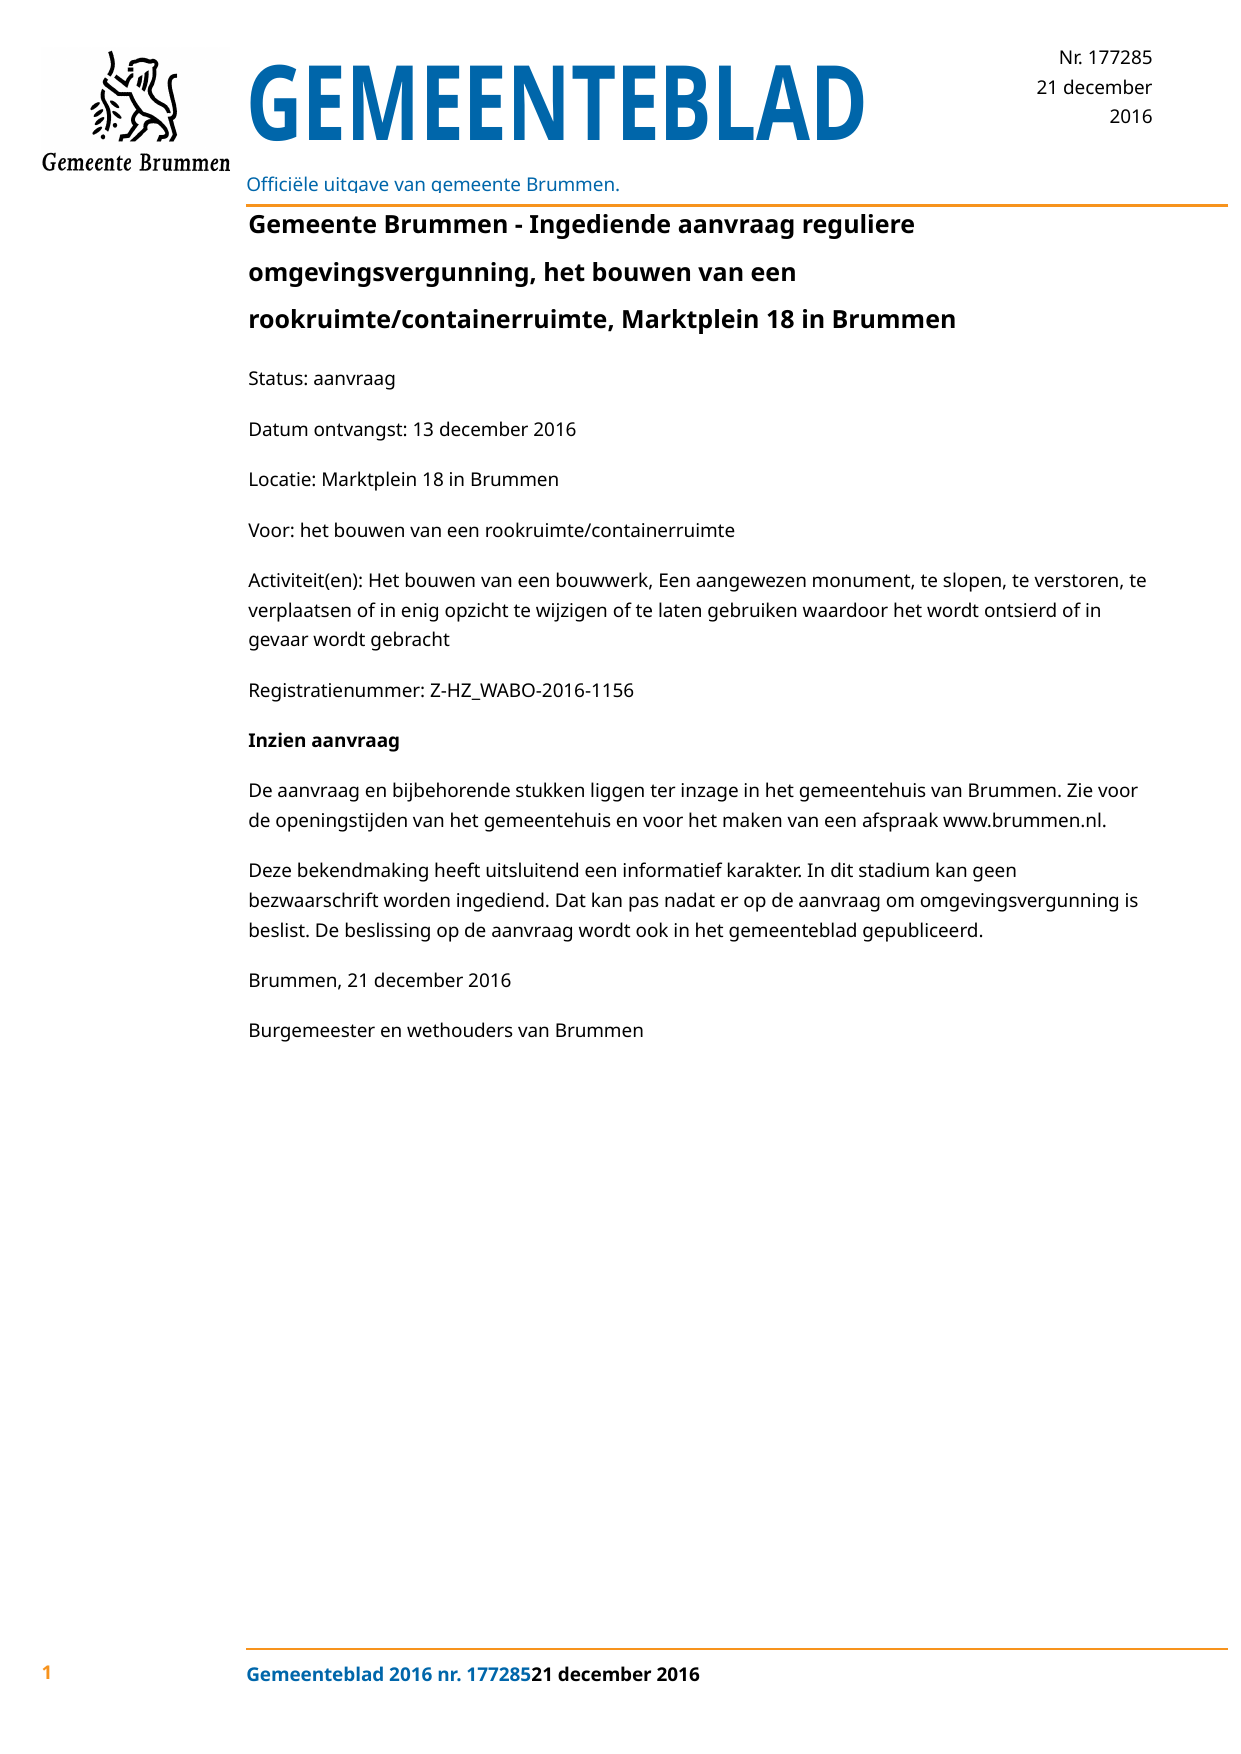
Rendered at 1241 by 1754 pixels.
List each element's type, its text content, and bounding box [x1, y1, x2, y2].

picture [41, 47, 231, 172]
text Inzien aanvraag [248, 727, 1152, 753]
text De aanvraag en bijbehorende stukken liggen ter inzage in het gemeentehuis van Brummen. Zie voor de openingstijden van het gemeentehuis en voor het maken van een afspraak www.brummen.nl. [248, 778, 1152, 833]
text Status: aanvraag [248, 366, 1152, 391]
text Deze bekendmaking heeft uitsluitend een informatief karakter. In dit stadium kan geen bezwaarschrift worden ingediend. Dat kan pas nadat er op de aanvraag om omgevingsvergunning is beslist. De beslissing op de aanvraag wordt ook in het gemeenteblad gepubliceerd. [248, 858, 1152, 942]
text Activiteit(en): Het bouwen van een bouwwerk, Een aangewezen monument, te slopen, te verstoren, te verplaatsen of in enig opzicht te wijzigen of te laten gebruiken waardoor het wordt ontsierd of in gevaar wordt gebracht [248, 567, 1152, 652]
text Brummen, 21 december 2016 [248, 967, 1152, 993]
text Voor: het bouwen van een rookruimte/containerruimte [248, 517, 1152, 542]
text Burgemeester en wethouders van Brummen [248, 1018, 1152, 1043]
text Datum ontvangst: 13 december 2016 [248, 416, 1152, 442]
text Registratienummer: Z-HZ_WABO-2016-1156 [248, 677, 1152, 702]
text Gemeente Brummen - Ingediende aanvraag reguliere omgevingsvergunning, het bouwen van een rookruimte/containerruimte, Marktplein 18 in Brummen [248, 207, 1152, 336]
text Locatie: Marktplein 18 in Brummen [248, 466, 1152, 492]
